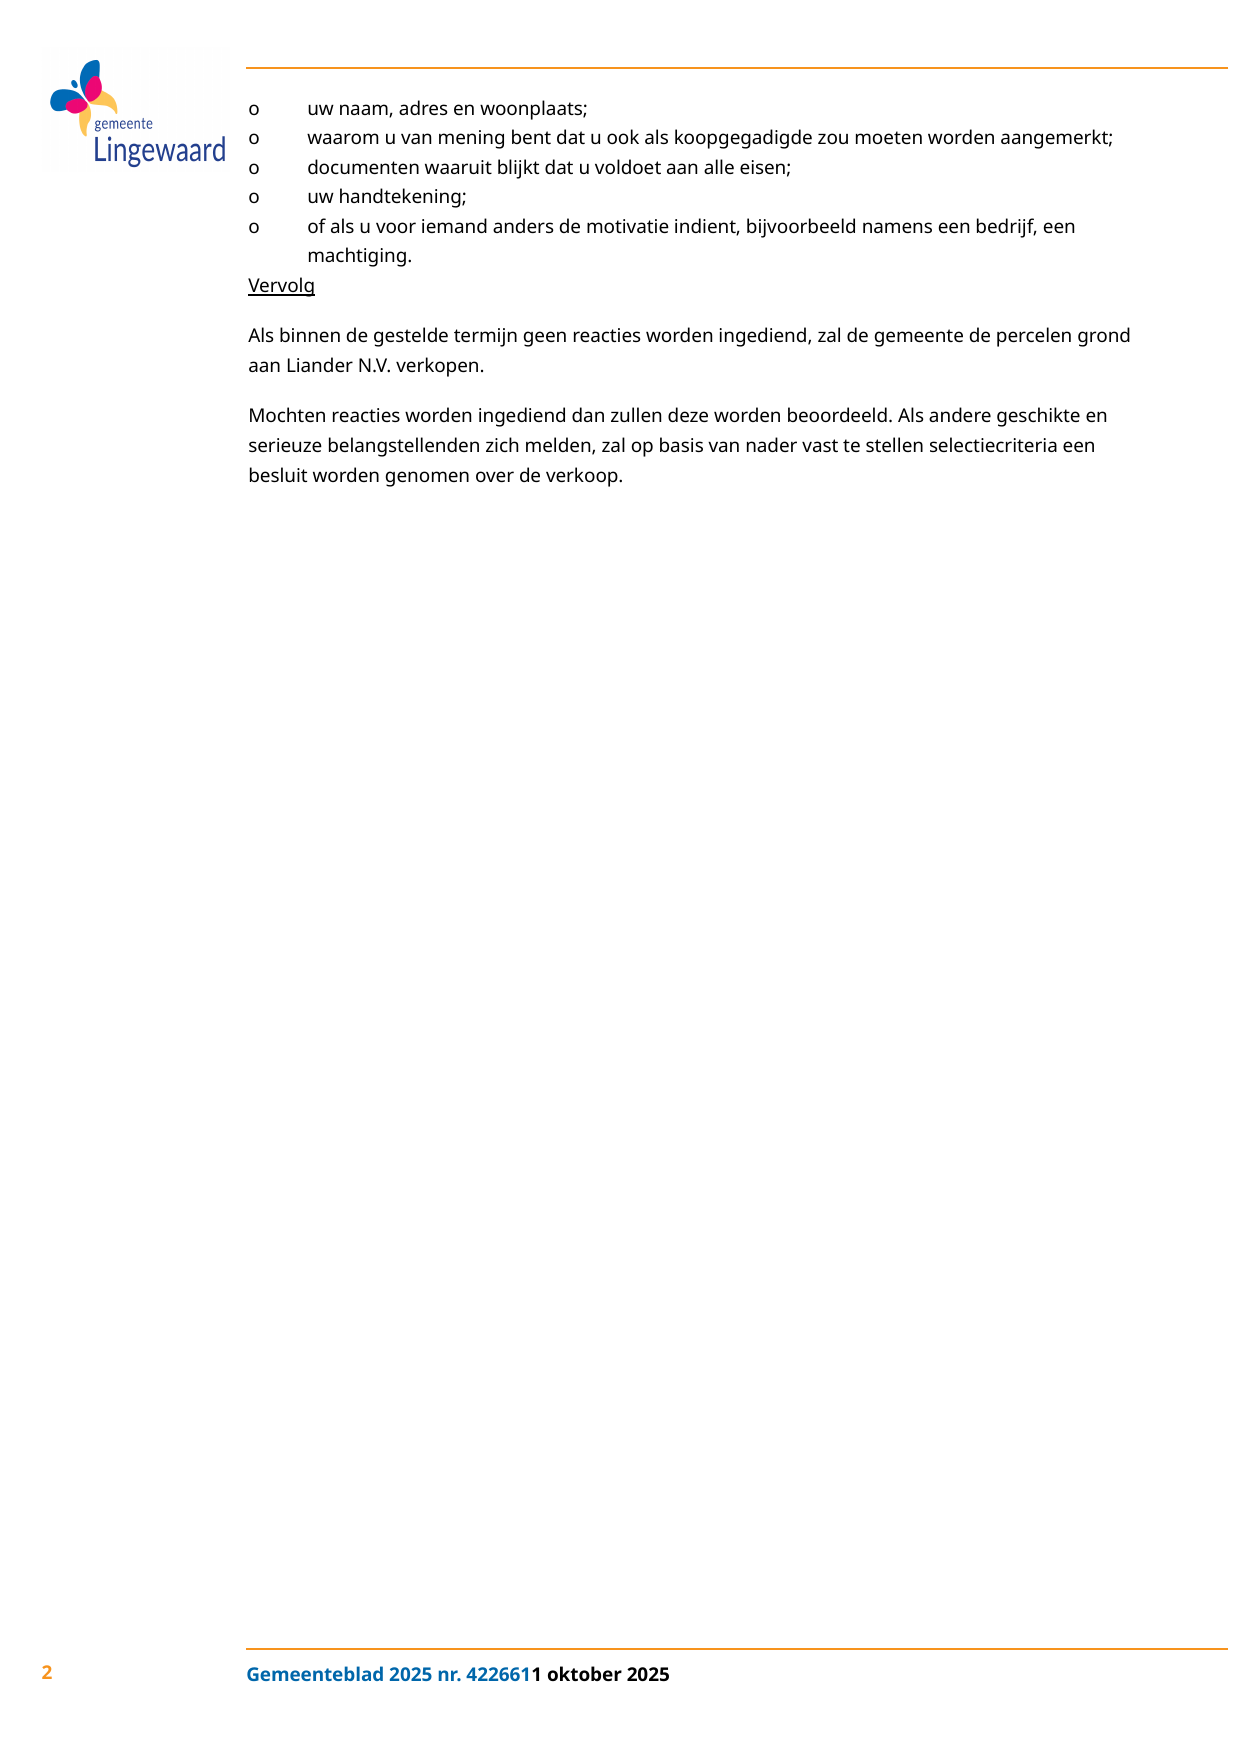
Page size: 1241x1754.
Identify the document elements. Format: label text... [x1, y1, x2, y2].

text Mochten reacties worden ingediend dan zullen deze worden beoordeeld. Als andere geschikte en serieuze belangstellenden zich melden, zal op basis van nader vast te stellen selectiecriteria een besluit worden genomen over de verkoop. [248, 403, 1152, 488]
list uw naam, adres en woonplaats; [248, 95, 1152, 121]
text Als binnen de gestelde termijn geen reacties worden ingediend, zal de gemeente de percelen grond aan Liander N.V. verkopen. [248, 323, 1152, 378]
list documenten waaruit blijkt dat u voldoet aan alle eisen; [248, 154, 1152, 180]
list waarom u van mening bent dat u ook als koopgegadigde zou moeten worden aangemerkt; [248, 124, 1152, 150]
picture [41, 47, 231, 172]
text Vervolg [248, 272, 1152, 298]
list of als u voor iemand anders de motivatie indient, bijvoorbeeld namens een bedrijf, een machtiging. [248, 213, 1152, 268]
list uw handtekening; [248, 183, 1152, 209]
